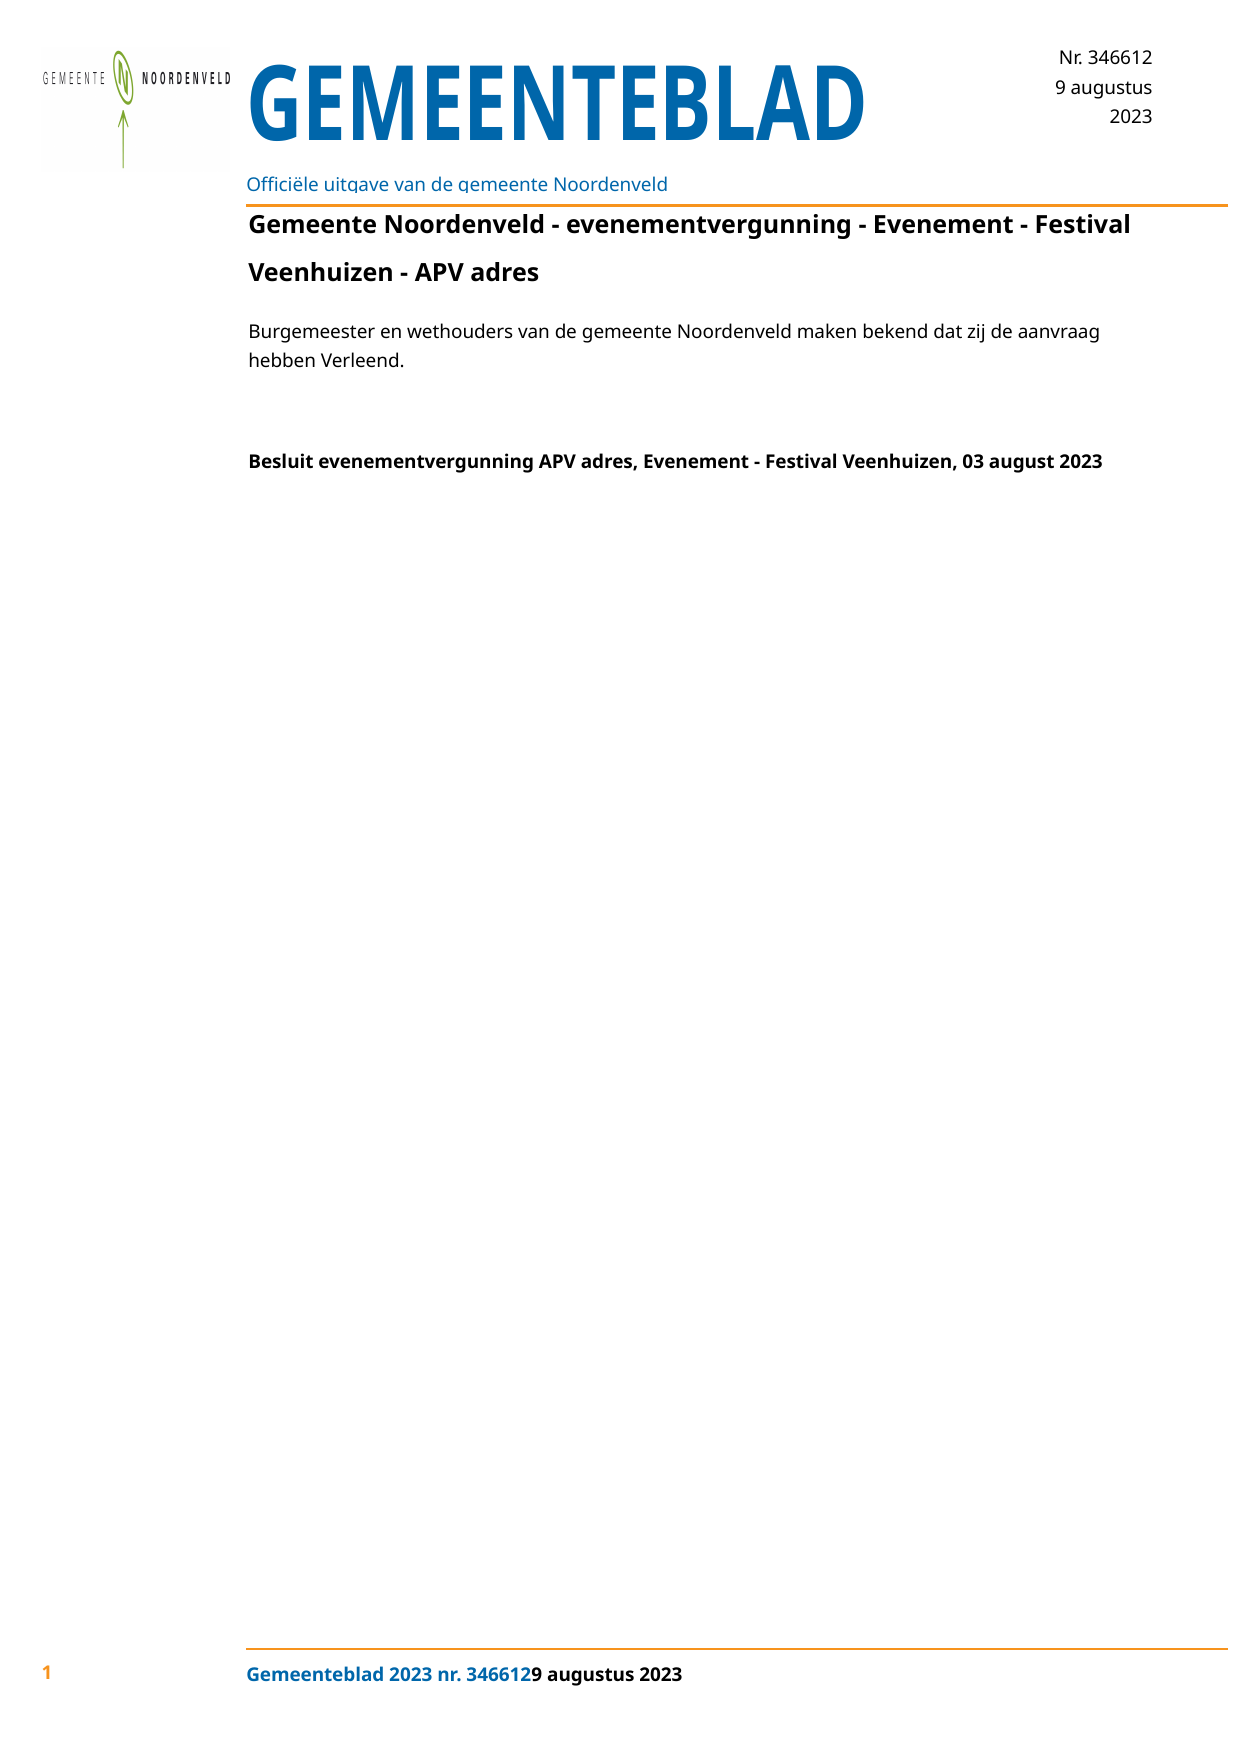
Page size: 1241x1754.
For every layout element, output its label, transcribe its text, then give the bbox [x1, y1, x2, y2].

picture [41, 47, 231, 172]
text Besluit evenementvergunning APV adres, Evenement - Festival Veenhuizen, 03 august 2023 [248, 448, 1152, 474]
text Gemeente Noordenveld - evenementvergunning - Evenement - Festival Veenhuizen - APV adres [248, 207, 1152, 288]
text Burgemeester en wethouders van de gemeente Noordenveld maken bekend dat zij de aanvraag hebben Verleend. [248, 318, 1152, 373]
